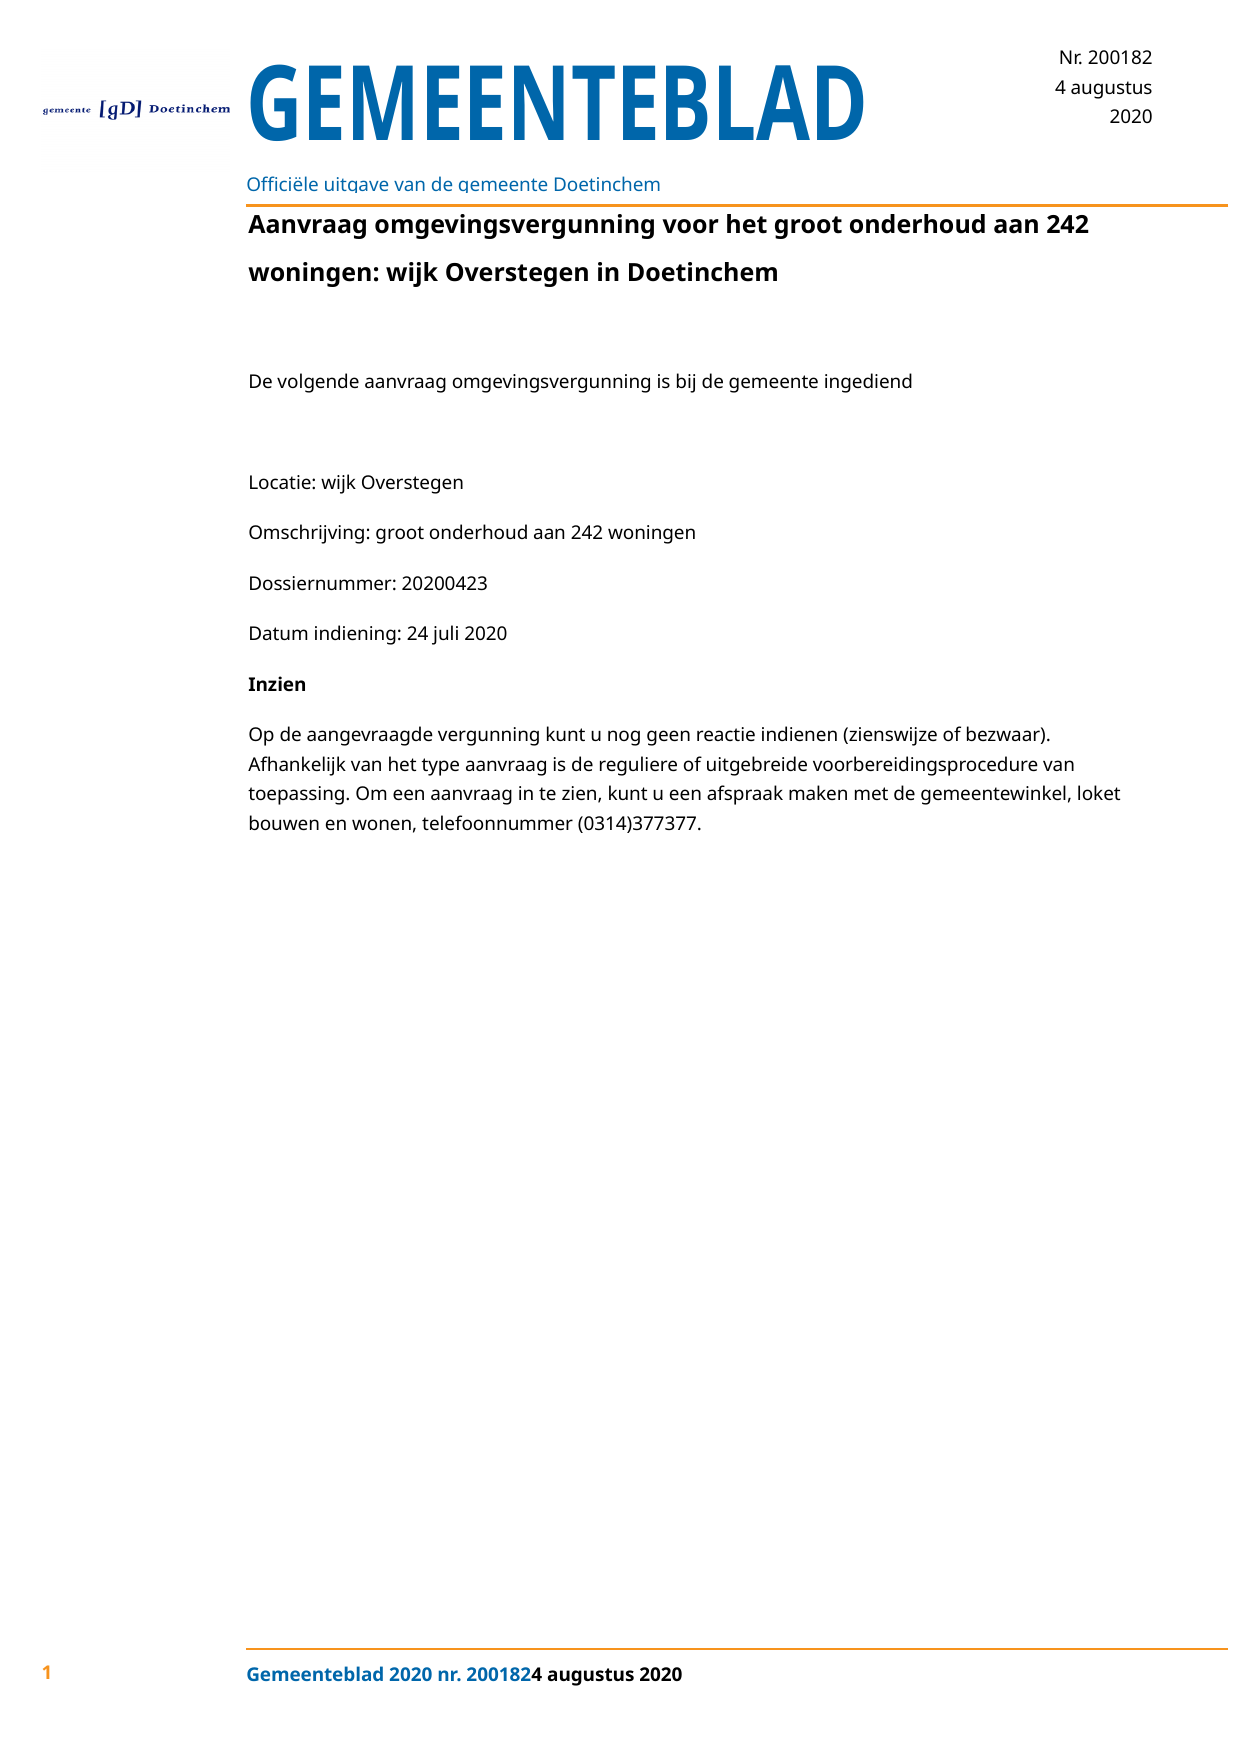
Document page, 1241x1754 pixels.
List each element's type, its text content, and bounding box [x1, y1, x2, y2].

text Aanvraag omgevingsvergunning voor het groot onderhoud aan 242 woningen: wijk Overstegen in Doetinchem [248, 207, 1152, 288]
text De volgende aanvraag omgevingsvergunning is bij de gemeente ingediend [248, 368, 1152, 394]
text Op de aangevraagde vergunning kunt u nog geen reactie indienen (zienswijze of bezwaar). Afhankelijk van het type aanvraag is de reguliere of uitgebreide voorbereidingsprocedure van toepassing. Om een aanvraag in te zien, kunt u een afspraak maken met de gemeentewinkel, loket bouwen en wonen, telefoonnummer (0314)377377. [248, 721, 1152, 836]
text Locatie: wijk Overstegen [248, 469, 1152, 495]
text Dossiernummer: 20200423 [248, 570, 1152, 596]
text Datum indiening: 24 juli 2020 [248, 620, 1152, 646]
text Inzien [248, 671, 1152, 697]
text Omschrijving: groot onderhoud aan 242 woningen [248, 519, 1152, 545]
picture [41, 47, 231, 172]
